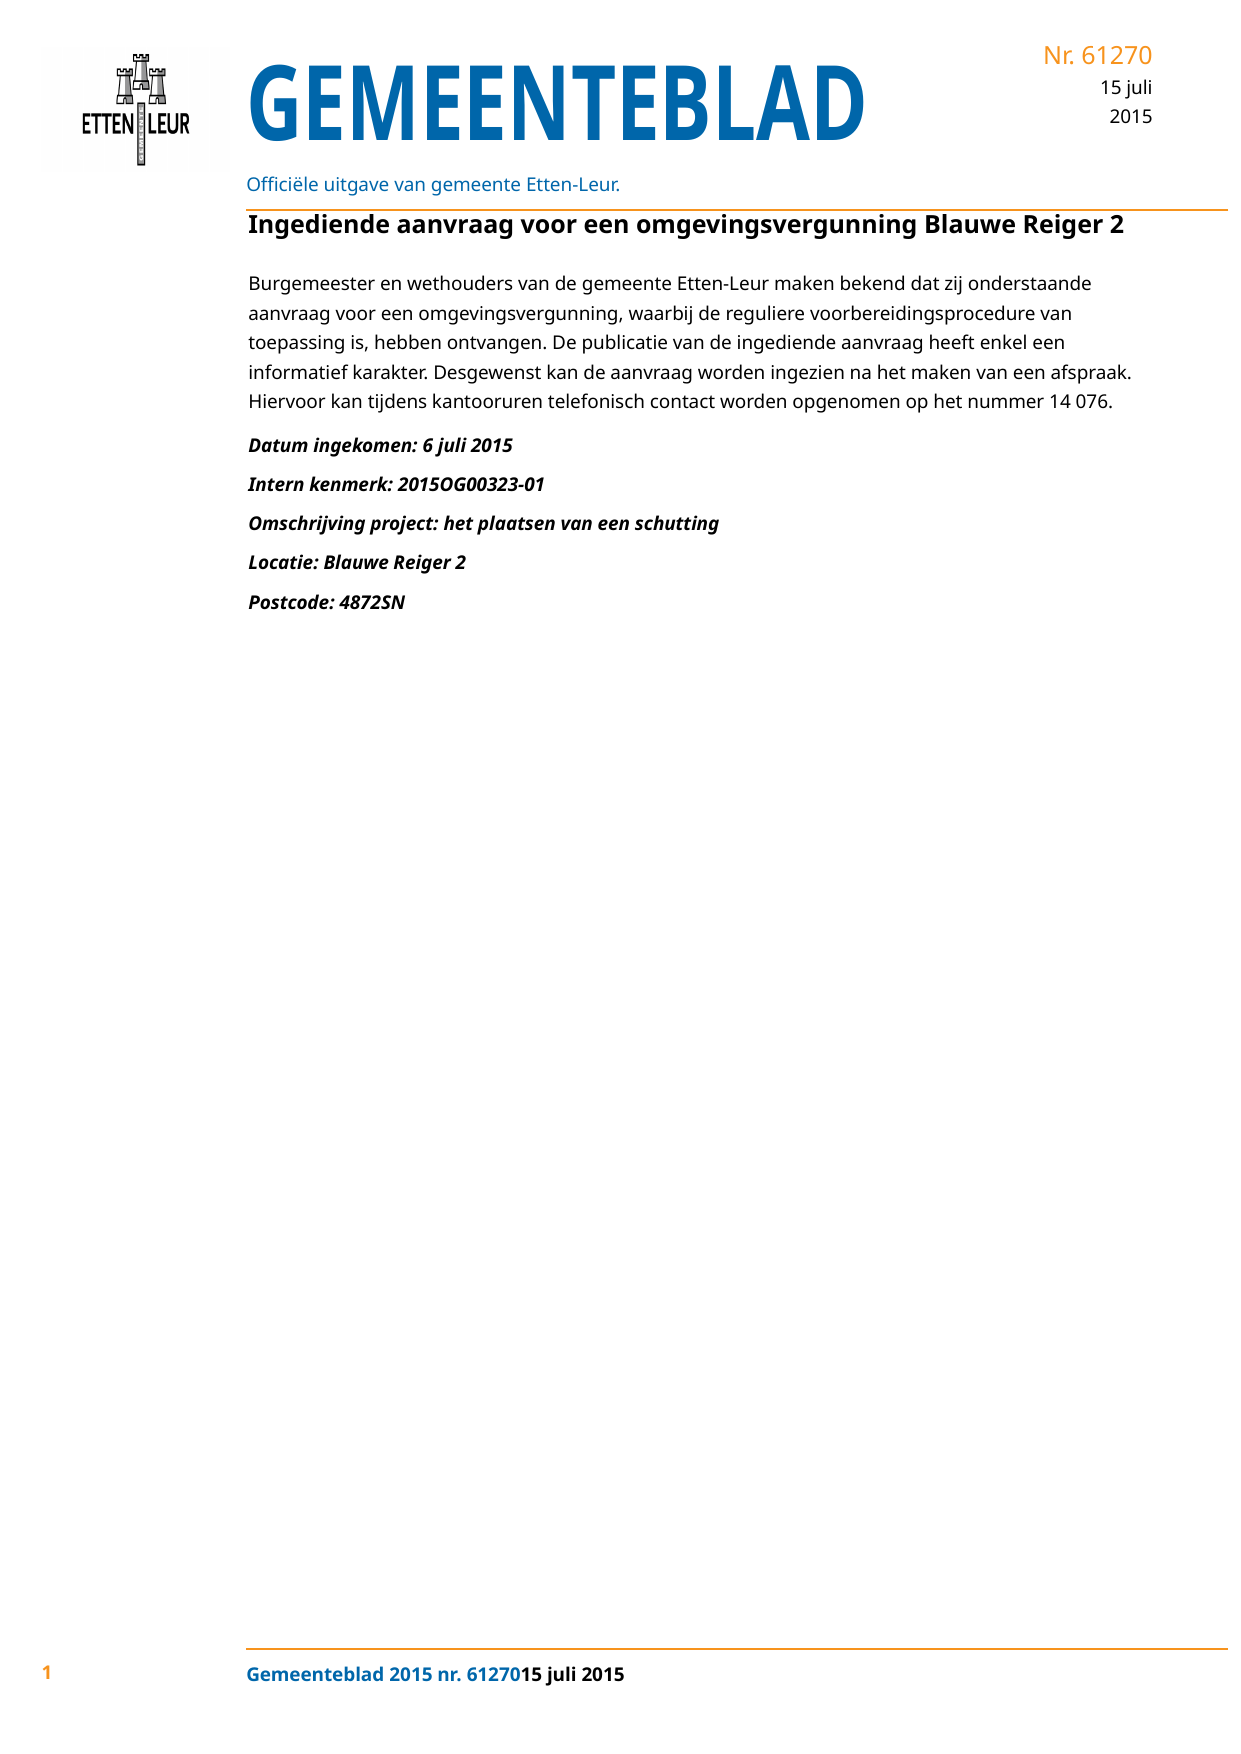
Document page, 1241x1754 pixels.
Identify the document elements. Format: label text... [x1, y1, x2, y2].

text Locatie: Blauwe Reiger 2 [248, 549, 1152, 575]
text Burgemeester en wethouders van de gemeente Etten-Leur maken bekend dat zij onderstaande aanvraag voor een omgevingsvergunning, waarbij de reguliere voorbereidingsprocedure van toepassing is, hebben ontvangen. De publicatie van de ingediende aanvraag heeft enkel een informatief karakter. Desgewenst kan de aanvraag worden ingezien na het maken van een afspraak. Hiervoor kan tijdens kantooruren telefonisch contact worden opgenomen op het nummer 14 076. [248, 270, 1152, 414]
picture [41, 47, 231, 172]
text Ingediende aanvraag voor een omgevingsvergunning Blauwe Reiger 2 [248, 211, 1152, 241]
text Intern kenmerk: 2015OG00323-01 [248, 471, 1152, 497]
text Datum ingekomen: 6 juli 2015 [248, 432, 1152, 457]
text Postcode: 4872SN [248, 589, 1152, 614]
text Omschrijving project: het plaatsen van een schutting [248, 510, 1152, 536]
